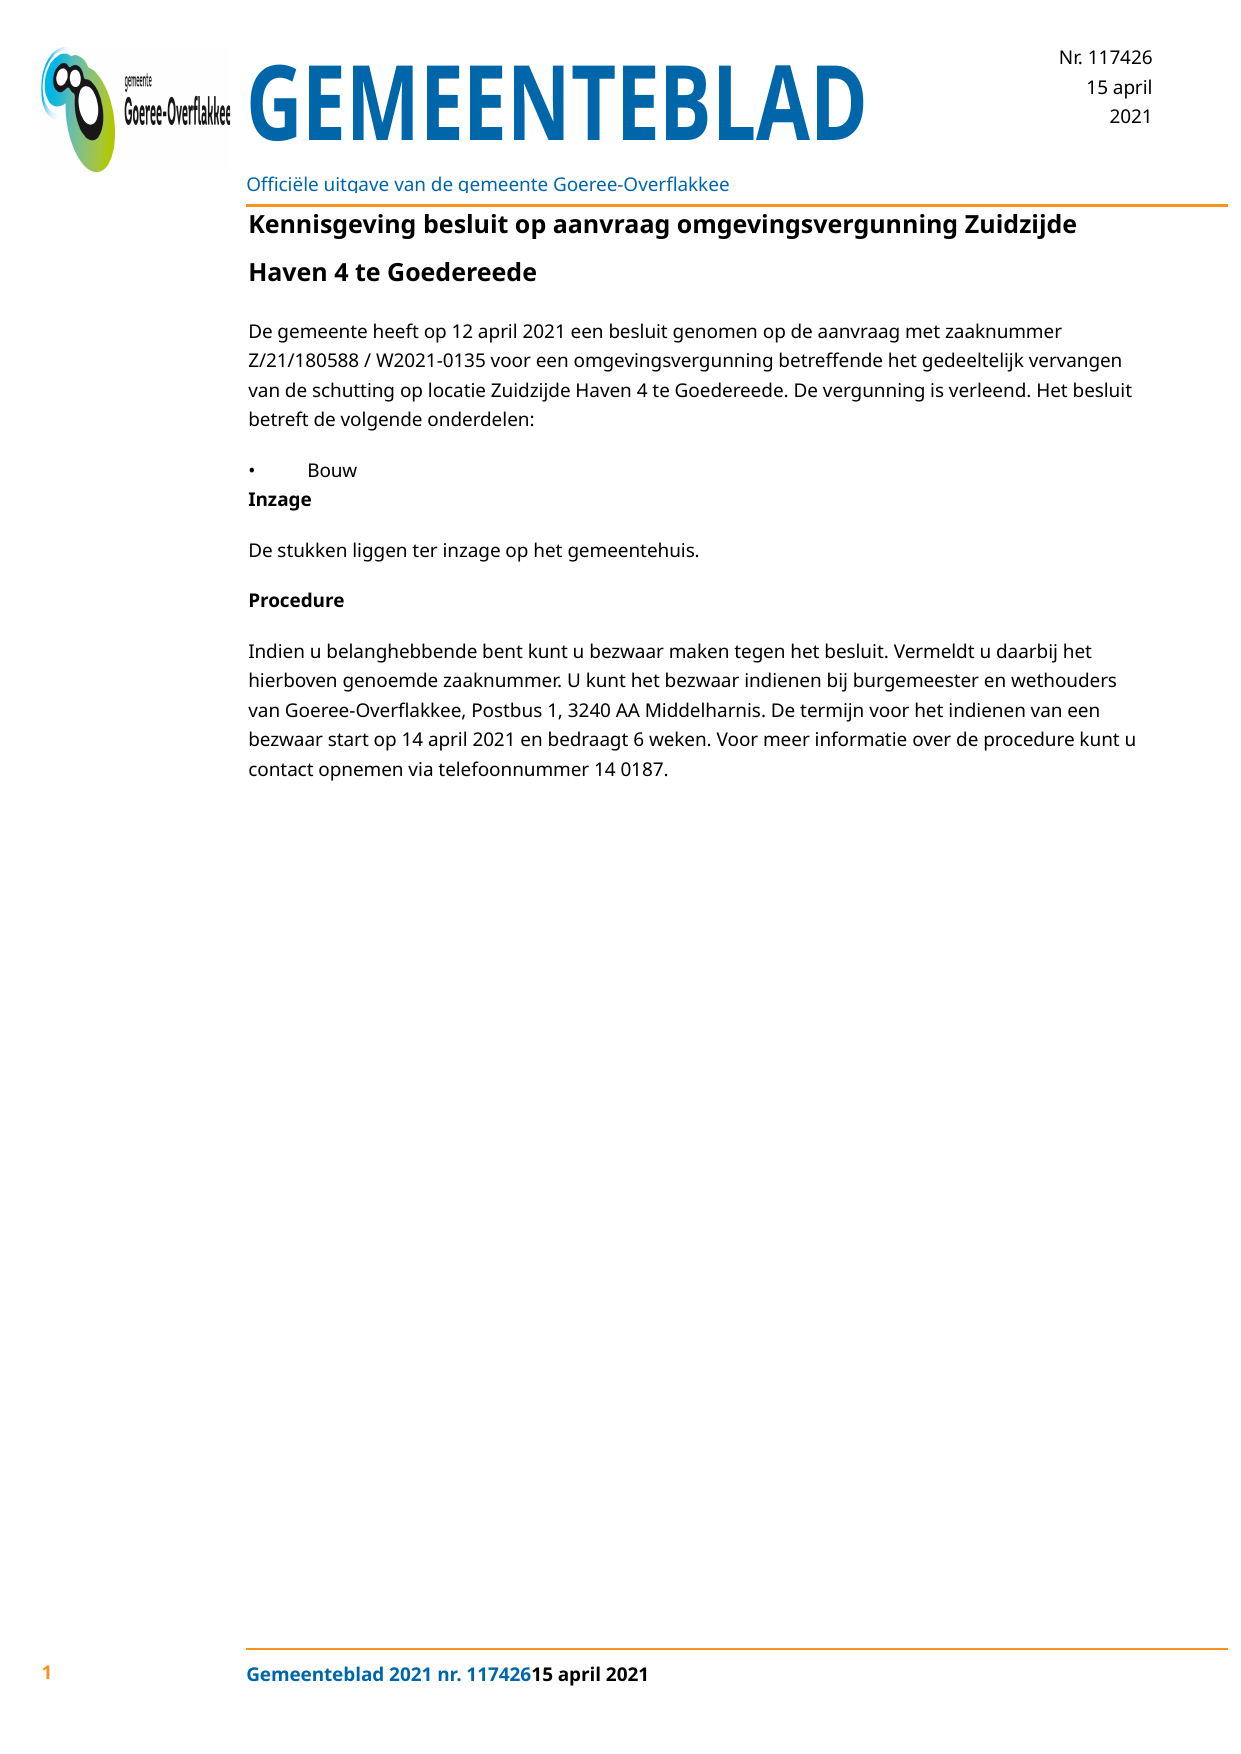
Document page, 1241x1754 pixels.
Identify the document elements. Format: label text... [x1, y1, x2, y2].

text Procedure [248, 587, 1152, 613]
picture [41, 47, 231, 172]
text Inzage [248, 487, 1152, 512]
text Kennisgeving besluit op aanvraag omgevingsvergunning Zuidzijde Haven 4 te Goedereede [248, 207, 1152, 288]
text De stukken liggen ter inzage op het gemeentehuis. [248, 537, 1152, 563]
list Bouw [248, 457, 1152, 483]
text De gemeente heeft op 12 april 2021 een besluit genomen op de aanvraag met zaaknummer Z/21/180588 / W2021-0135 voor een omgevingsvergunning betreffende het gedeeltelijk vervangen van de schutting op locatie Zuidzijde Haven 4 te Goedereede. De vergunning is verleend. Het besluit betreft de volgende onderdelen: [248, 318, 1152, 432]
text Indien u belanghebbende bent kunt u bezwaar maken tegen het besluit. Vermeldt u daarbij het hierboven genoemde zaaknummer. U kunt het bezwaar indienen bij burgemeester en wethouders van Goeree-Overflakkee, Postbus 1, 3240 AA Middelharnis. De termijn voor het indienen van een bezwaar start op 14 april 2021 en bedraagt 6 weken. Voor meer informatie over de procedure kunt u contact opnemen via telefoonnummer 14 0187. [248, 638, 1152, 782]
